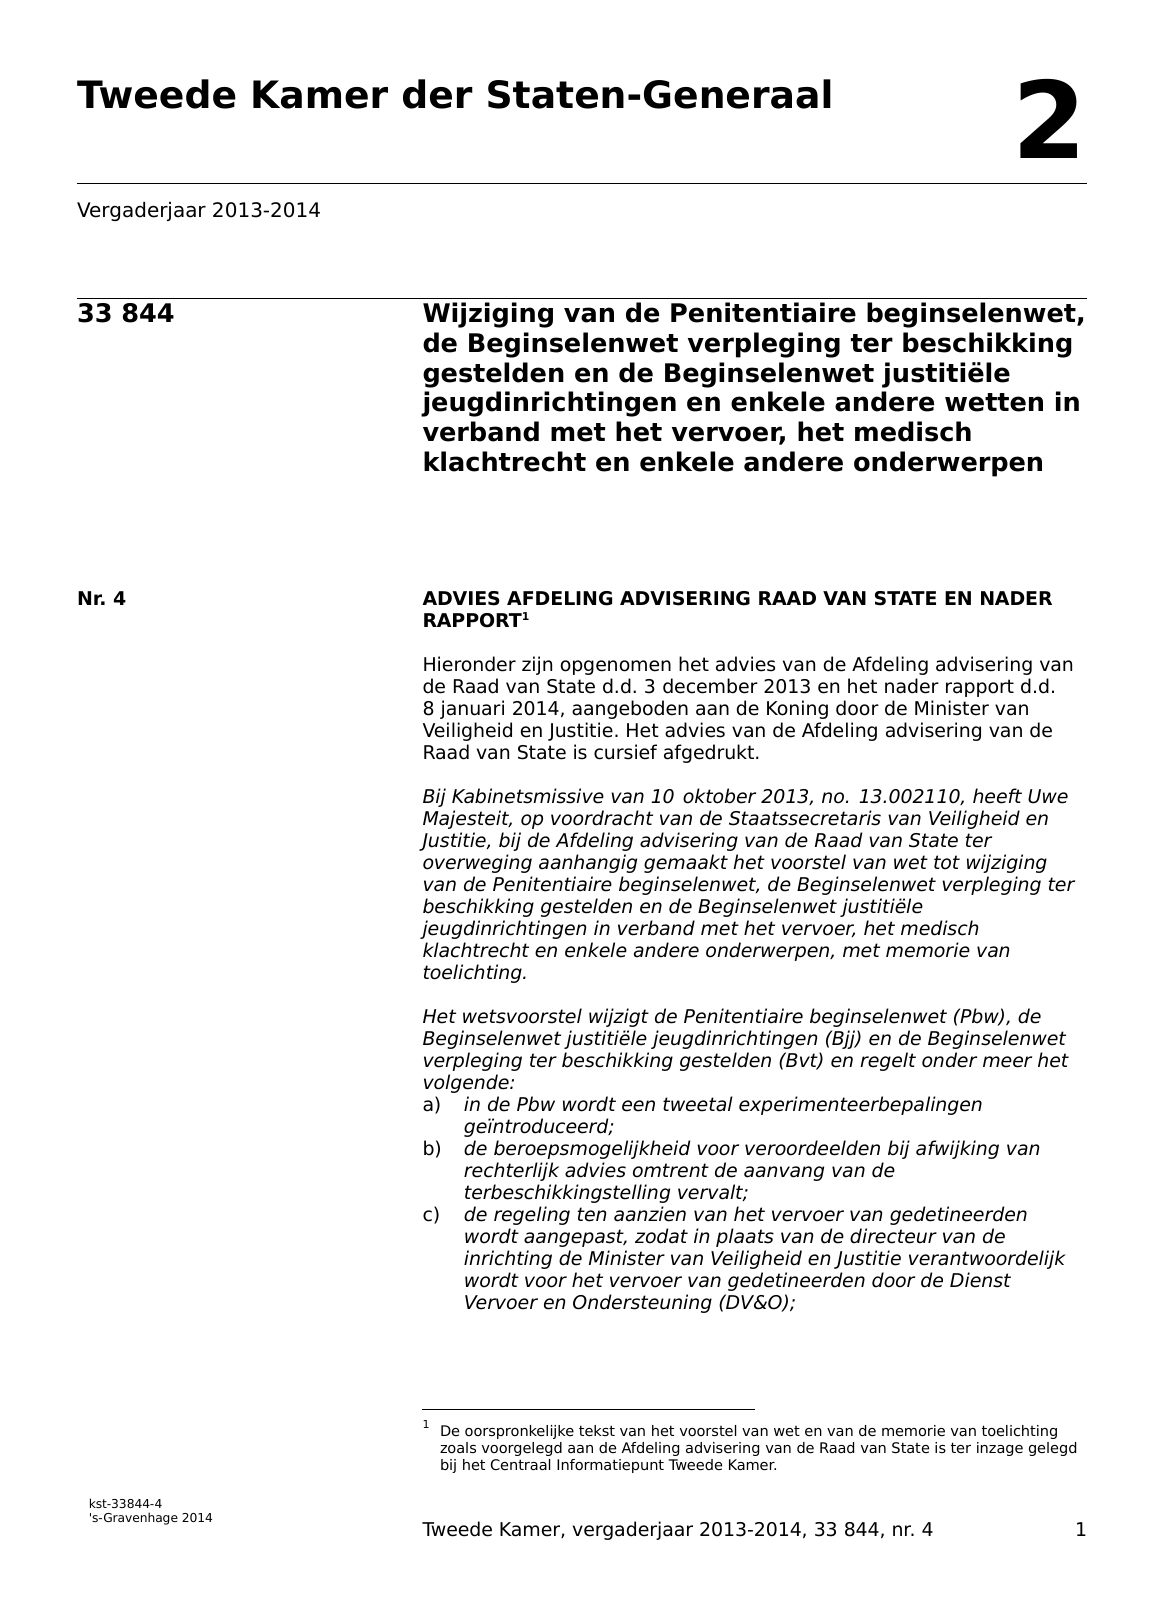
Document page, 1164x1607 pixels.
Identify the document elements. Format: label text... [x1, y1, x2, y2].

table_cell Vergaderjaar 2013-2014 [77, 184, 1087, 298]
text 's-Gravenhage 2014 [88, 1511, 323, 1525]
text Hieronder zijn opgenomen het advies van de Afdeling advisering van de Raad van State d.d. 3 december 2013 en het nader rapport d.d. 8 januari 2014, aangeboden aan de Koning door de Minister van Veiligheid en Justitie. Het advies van de Afdeling advisering van de Raad van State is cursief afgedrukt. [422, 654, 1087, 764]
text kst-33844-4 [88, 1497, 323, 1511]
table_header Tweede Kamer der Staten-Generaal [77, 59, 886, 183]
text De oorspronkelijke tekst van het voorstel van wet en van de memorie van toelichting zoals voorgelegd aan de Afdeling advisering van de Raad van State is ter inzage gelegd bij het Centraal Informatiepunt Tweede Kamer. [422, 1418, 1087, 1474]
text Het wetsvoorstel wijzigt de Penitentiaire beginselenwet (Pbw), de Beginselenwet justitiële jeugdinrichtingen (Bjj) en de Beginselenwet verpleging ter beschikking gestelden (Bvt) en regelt onder meer het volgende: [422, 1006, 1087, 1094]
subtitle 33 844 Wijziging van de Penitentiaire beginselenwet, de Beginselenwet verpleging ter beschikking gestelden en de Beginselenwet justitiële jeugdinrichtingen en enkele andere wetten in verband met het vervoer, het medisch klachtrecht en enkele andere onderwerpen [77, 299, 1087, 477]
text Bij Kabinetsmissive van 10 oktober 2013, no. 13.002110, heeft Uwe Majesteit, op voordracht van de Staatssecretaris van Veiligheid en Justitie, bij de Afdeling advisering van de Raad van State ter overweging aanhangig gemaakt het voorstel van wet tot wijziging van de Penitentiaire beginselenwet, de Beginselenwet verpleging ter beschikking gestelden en de Beginselenwet justitiële jeugdinrichtingen in verband met het vervoer, het medisch klachtrecht en enkele andere onderwerpen, met memorie van toelichting. [422, 786, 1087, 984]
text b) de beroepsmogelijkheid voor veroordeelden bij afwijking van rechterlijk advies omtrent de aanvang van de terbeschikkingstelling vervalt; [422, 1138, 1087, 1204]
text a) in de Pbw wordt een tweetal experimenteerbepalingen geïntroduceerd; [422, 1094, 1087, 1138]
subtitle Nr. 4 ADVIES AFDELING ADVISERING RAAD VAN STATE EN NADER RAPPORT [77, 588, 1087, 632]
table_header 2 [886, 59, 1087, 183]
text c) de regeling ten aanzien van het vervoer van gedetineerden wordt aangepast, zodat in plaats van de directeur van de inrichting de Minister van Veiligheid en Justitie verantwoordelijk wordt voor het vervoer van gedetineerden door de Dienst Vervoer en Ondersteuning (DV&O); [422, 1204, 1087, 1314]
